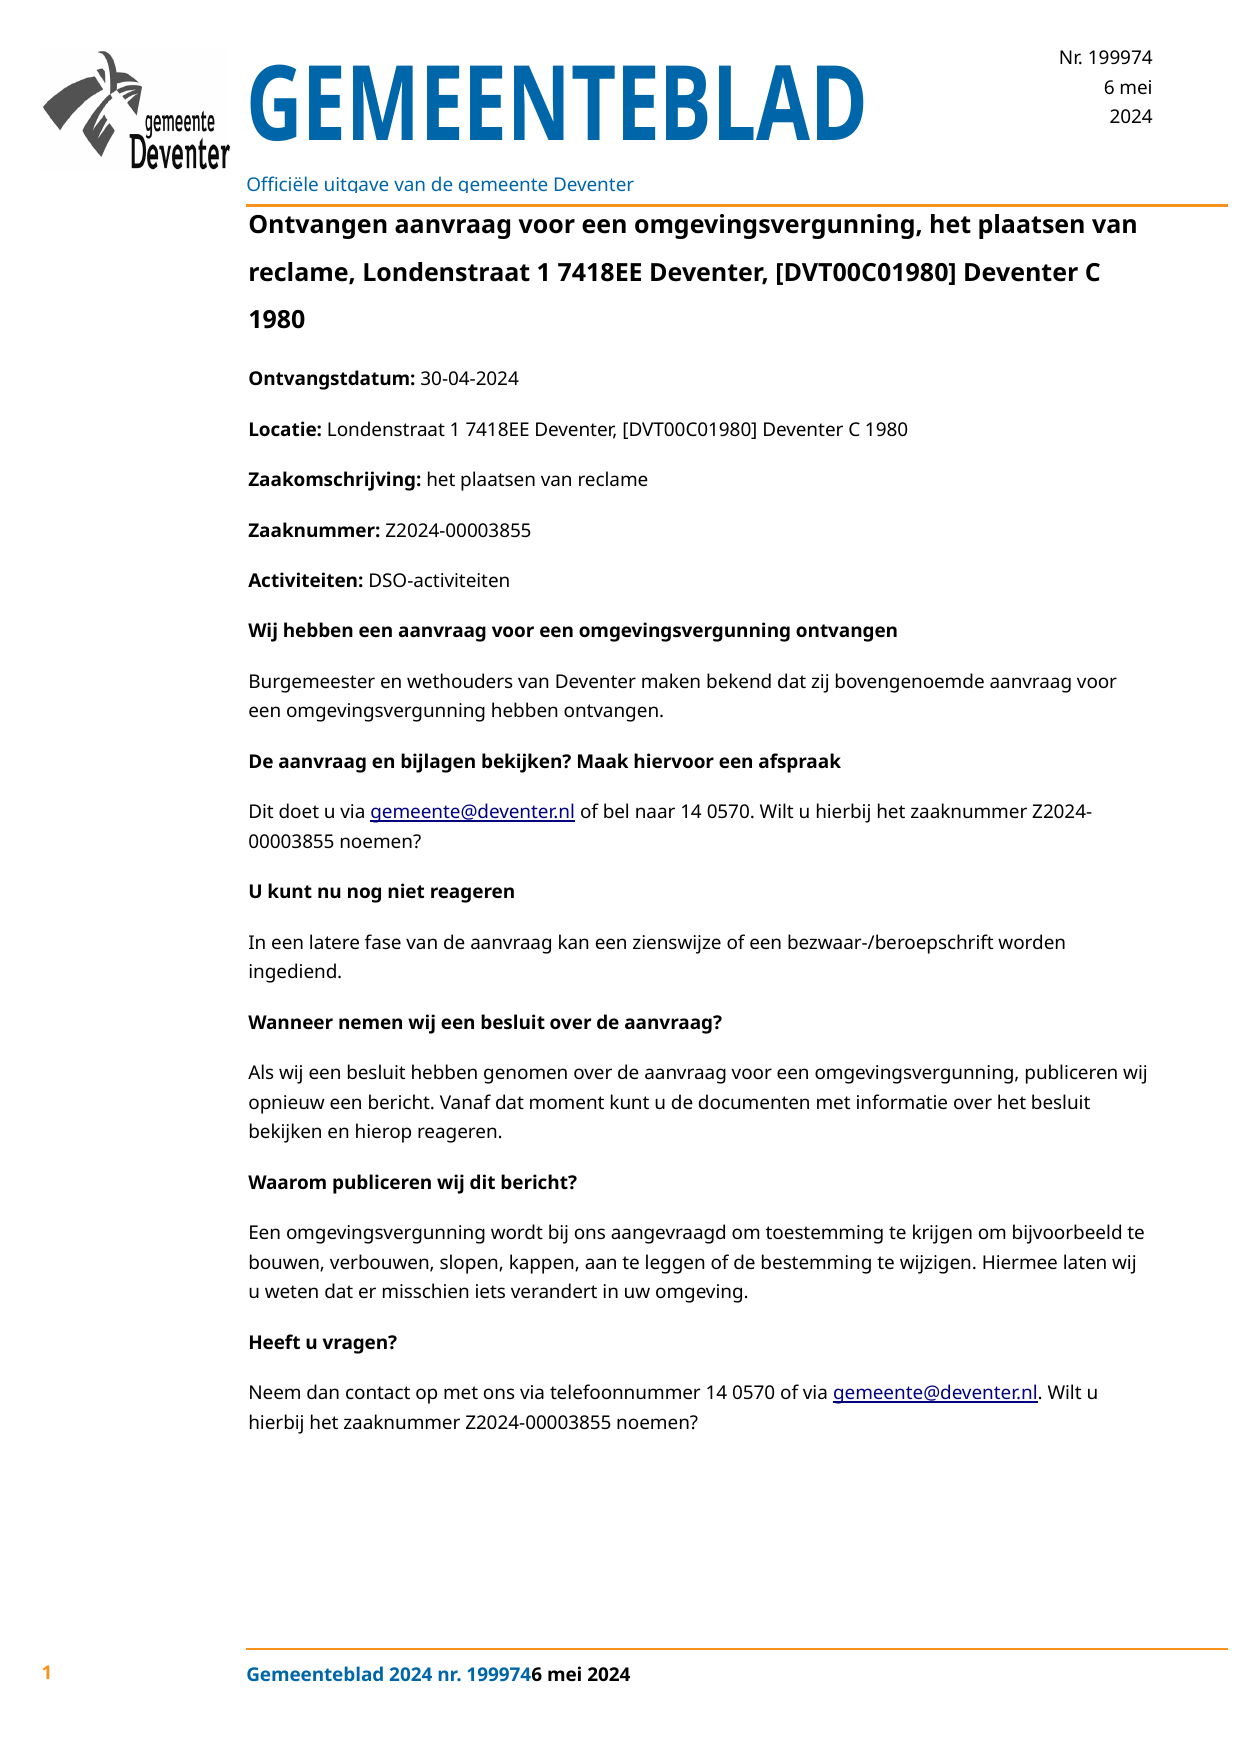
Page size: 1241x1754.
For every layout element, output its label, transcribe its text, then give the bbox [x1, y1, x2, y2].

text U kunt nu nog niet reageren [248, 878, 1152, 904]
text Neem dan contact op met ons via telefoonnummer 14 0570 of via gemeente@deventer.nl. Wilt u hierbij het zaaknummer Z2024-00003855 noemen? [248, 1379, 1152, 1434]
text Wanneer nemen wij een besluit over de aanvraag? [248, 1009, 1152, 1034]
text Een omgevingsvergunning wordt bij ons aangevraagd om toestemming te krijgen om bijvoorbeeld te bouwen, verbouwen, slopen, kappen, aan te leggen of de bestemming te wijzigen. Hiermee laten wij u weten dat er misschien iets verandert in uw omgeving. [248, 1219, 1152, 1304]
text Waarom publiceren wij dit bericht? [248, 1169, 1152, 1194]
text Burgemeester en wethouders van Deventer maken bekend dat zij bovengenoemde aanvraag voor een omgevingsvergunning hebben ontvangen. [248, 668, 1152, 723]
text Heeft u vragen? [248, 1329, 1152, 1354]
text Ontvangstdatum: 30-04-2024 [248, 366, 1152, 391]
text Locatie: Londenstraat 1 7418EE Deventer, [DVT00C01980] Deventer C 1980 [248, 416, 1152, 442]
text De aanvraag en bijlagen bekijken? Maak hiervoor een afspraak [248, 748, 1152, 774]
text Ontvangen aanvraag voor een omgevingsvergunning, het plaatsen van reclame, Londenstraat 1 7418EE Deventer, [DVT00C01980] Deventer C 1980 [248, 207, 1152, 336]
text Activiteiten: DSO-activiteiten [248, 567, 1152, 593]
text Zaakomschrijving: het plaatsen van reclame [248, 466, 1152, 492]
text In een latere fase van de aanvraag kan een zienswijze of een bezwaar-/beroepschrift worden ingediend. [248, 929, 1152, 984]
text Dit doet u via gemeente@deventer.nl of bel naar 14 0570. Wilt u hierbij het zaaknummer Z2024-00003855 noemen? [248, 798, 1152, 854]
picture [41, 47, 231, 172]
text Wij hebben een aanvraag voor een omgevingsvergunning ontvangen [248, 618, 1152, 643]
text Als wij een besluit hebben genomen over de aanvraag voor een omgevingsvergunning, publiceren wij opnieuw een bericht. Vanaf dat moment kunt u de documenten met informatie over het besluit bekijken en hierop reageren. [248, 1059, 1152, 1144]
text Zaaknummer: Z2024-00003855 [248, 517, 1152, 542]
